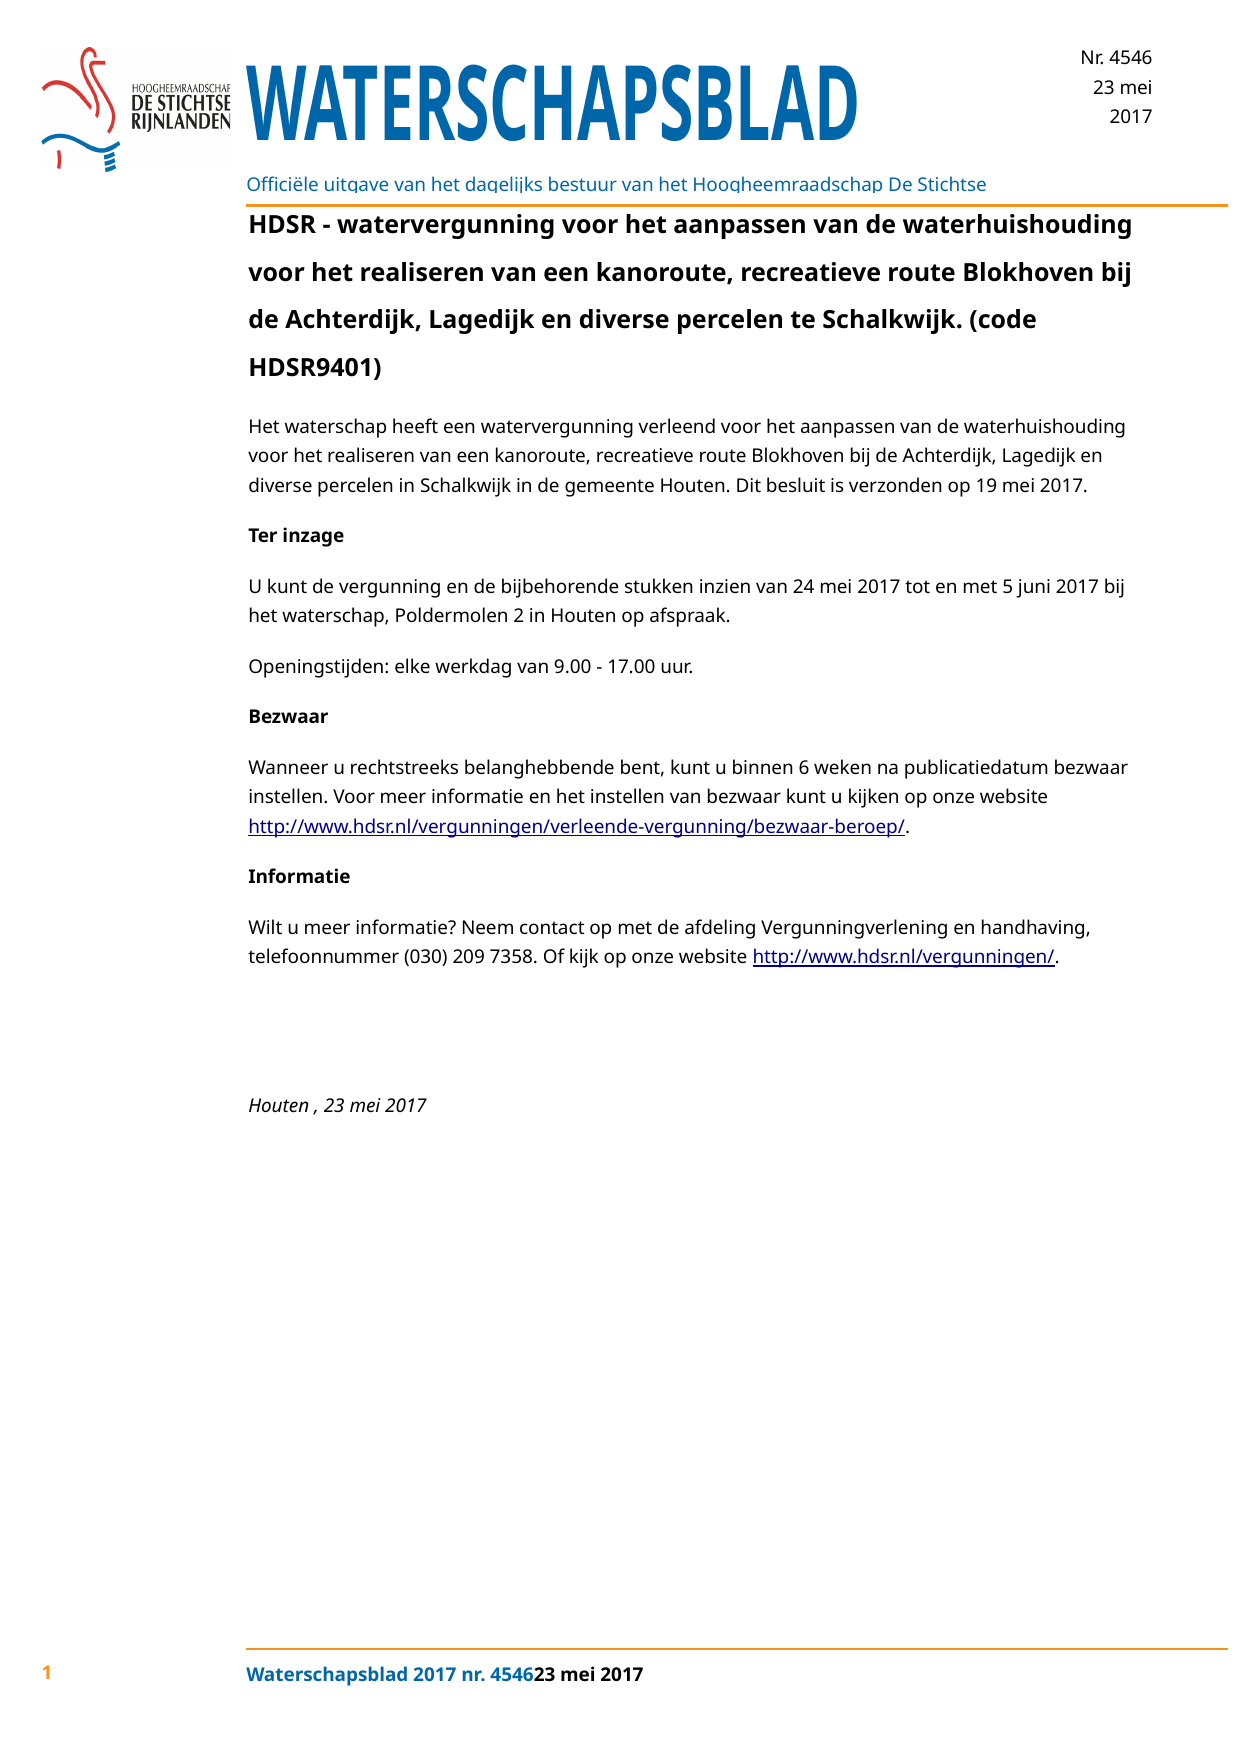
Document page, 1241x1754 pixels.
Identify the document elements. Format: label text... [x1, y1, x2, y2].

text Het waterschap heeft een watervergunning verleend voor het aanpassen van de waterhuishouding voor het realiseren van een kanoroute, recreatieve route Blokhoven bij de Achterdijk, Lagedijk en diverse percelen in Schalkwijk in de gemeente Houten. Dit besluit is verzonden op 19 mei 2017. [248, 413, 1152, 498]
text Wilt u meer informatie? Neem contact op met de afdeling Vergunningverlening en handhaving, telefoonnummer (030) 209 7358. Of kijk op onze website http://www.hdsr.nl/vergunningen/. [248, 914, 1152, 969]
picture [41, 47, 231, 172]
text Ter inzage [248, 523, 1152, 548]
text Bezwaar [248, 703, 1152, 729]
text HDSR - watervergunning voor het aanpassen van de waterhuishouding voor het realiseren van een kanoroute, recreatieve route Blokhoven bij de Achterdijk, Lagedijk en diverse percelen te Schalkwijk. (code HDSR9401) [248, 207, 1152, 384]
text Houten , 23 mei 2017 [248, 1092, 1152, 1118]
text Openingstijden: elke werkdag van 9.00 - 17.00 uur. [248, 653, 1152, 679]
text U kunt de vergunning en de bijbehorende stukken inzien van 24 mei 2017 tot en met 5 juni 2017 bij het waterschap, Poldermolen 2 in Houten op afspraak. [248, 573, 1152, 628]
text Wanneer u rechtstreeks belanghebbende bent, kunt u binnen 6 weken na publicatiedatum bezwaar instellen. Voor meer informatie en het instellen van bezwaar kunt u kijken op onze website http://www.hdsr.nl/vergunningen/verleende-vergunning/bezwaar-beroep/. [248, 754, 1152, 839]
text Informatie [248, 863, 1152, 889]
